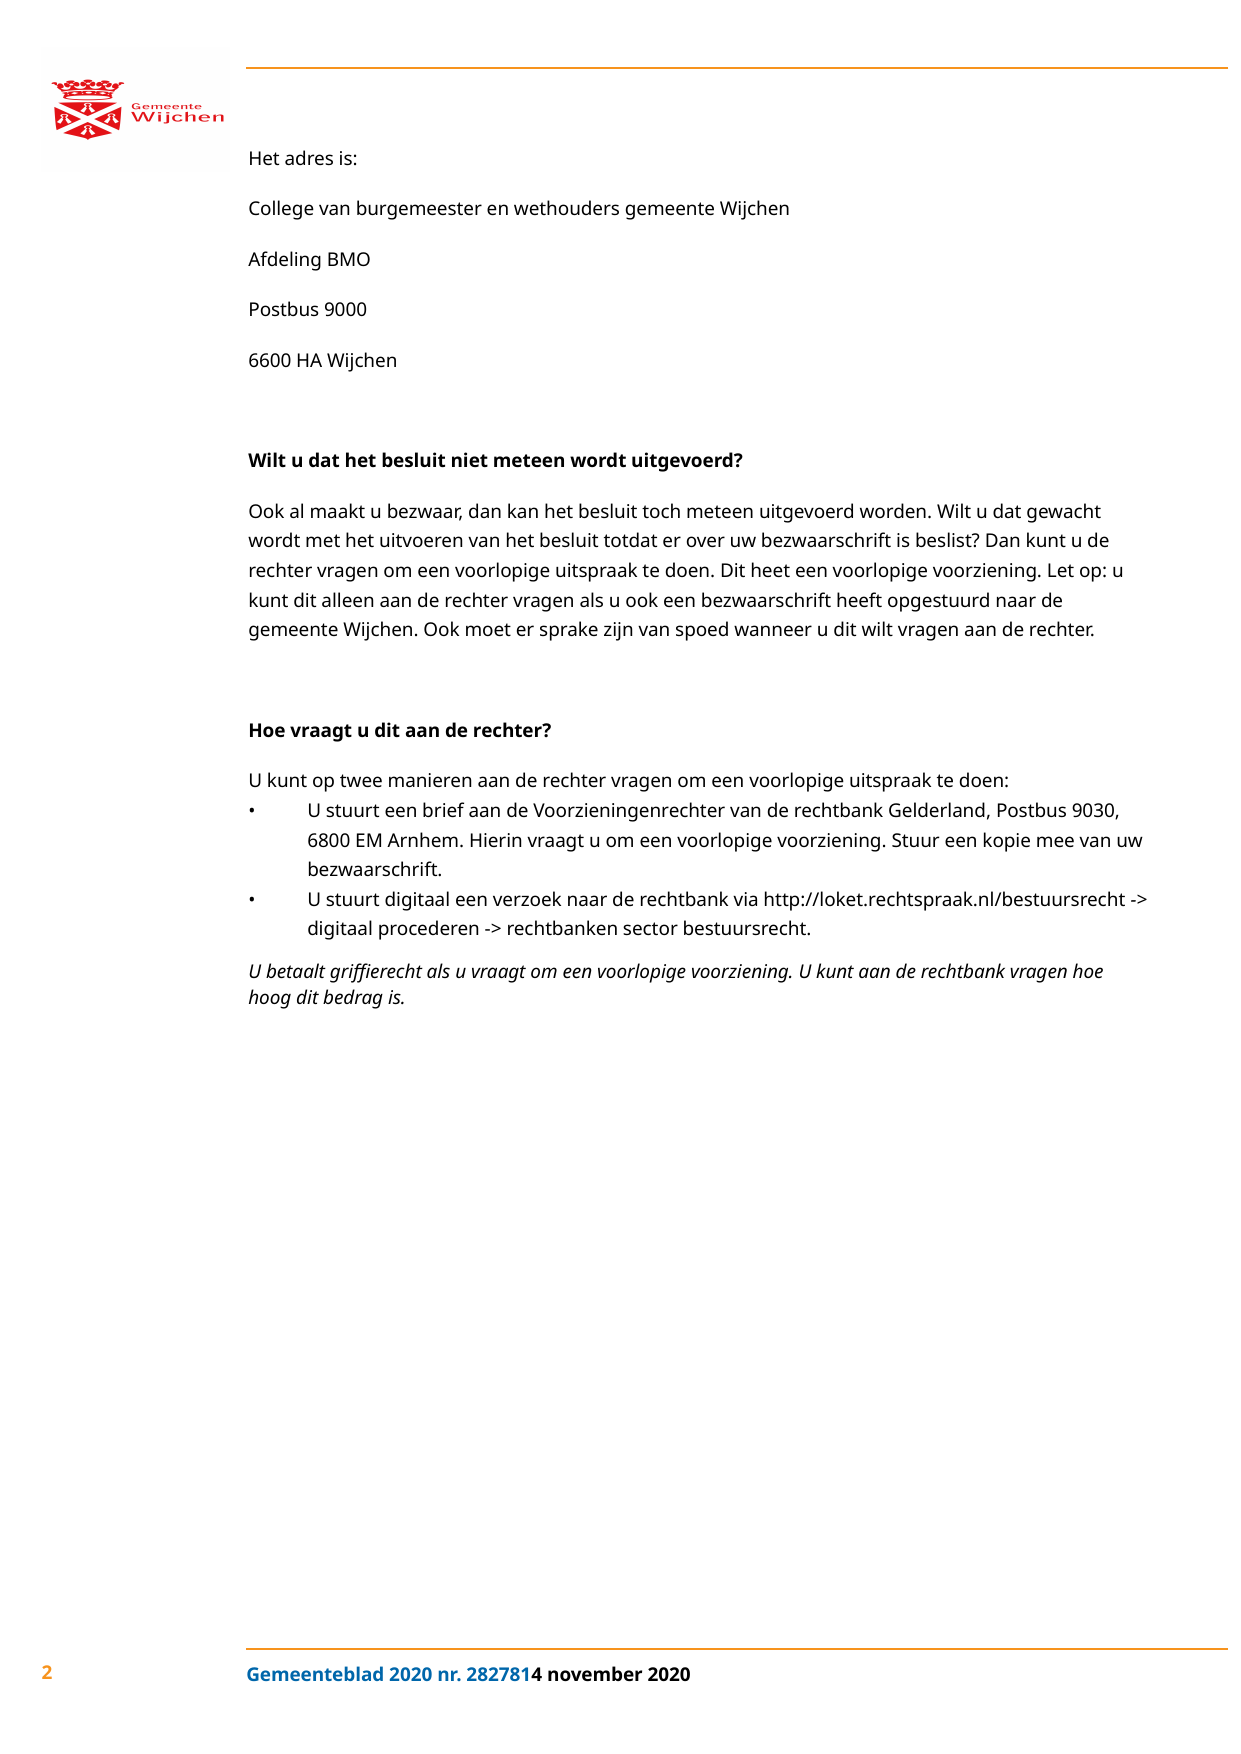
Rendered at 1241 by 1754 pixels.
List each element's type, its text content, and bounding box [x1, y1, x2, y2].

text Postbus 9000 [248, 296, 1152, 322]
text Afdeling BMO [248, 246, 1152, 272]
text College van burgemeester en wethouders gemeente Wijchen [248, 196, 1152, 221]
text Hoe vraagt u dit aan de rechter? [248, 717, 1152, 743]
text Wilt u dat het besluit niet meteen wordt uitgevoerd? [248, 448, 1152, 473]
picture [41, 47, 231, 172]
list U stuurt een brief aan de Voorzieningenrechter van de rechtbank Gelderland, Postbus 9030, 6800 EM Arnhem. Hierin vraagt u om een voorlopige voorziening. Stuur een kopie mee van uw bezwaarschrift. [248, 797, 1152, 882]
list U stuurt digitaal een verzoek naar de rechtbank via http://loket.rechtspraak.nl/bestuursrecht -> digitaal procederen -> rechtbanken sector bestuursrecht. [248, 886, 1152, 941]
text 6600 HA Wijchen [248, 347, 1152, 373]
text Ook al maakt u bezwaar, dan kan het besluit toch meteen uitgevoerd worden. Wilt u dat gewacht wordt met het uitvoeren van het besluit totdat er over uw bezwaarschrift is beslist? Dan kunt u de rechter vragen om een voorlopige uitspraak te doen. Dit heet een voorlopige voorziening. Let op: u kunt dit alleen aan de rechter vragen als u ook een bezwaarschrift heeft opgestuurd naar de gemeente Wijchen. Ook moet er sprake zijn van spoed wanneer u dit wilt vragen aan de rechter. [248, 498, 1152, 642]
text Het adres is: [248, 145, 1152, 171]
text U betaalt griffierecht als u vraagt om een voorlopige voorziening. U kunt aan de rechtbank vragen hoe hoog dit bedrag is. [248, 959, 1152, 1010]
text U kunt op twee manieren aan de rechter vragen om een voorlopige uitspraak te doen: [248, 768, 1152, 793]
